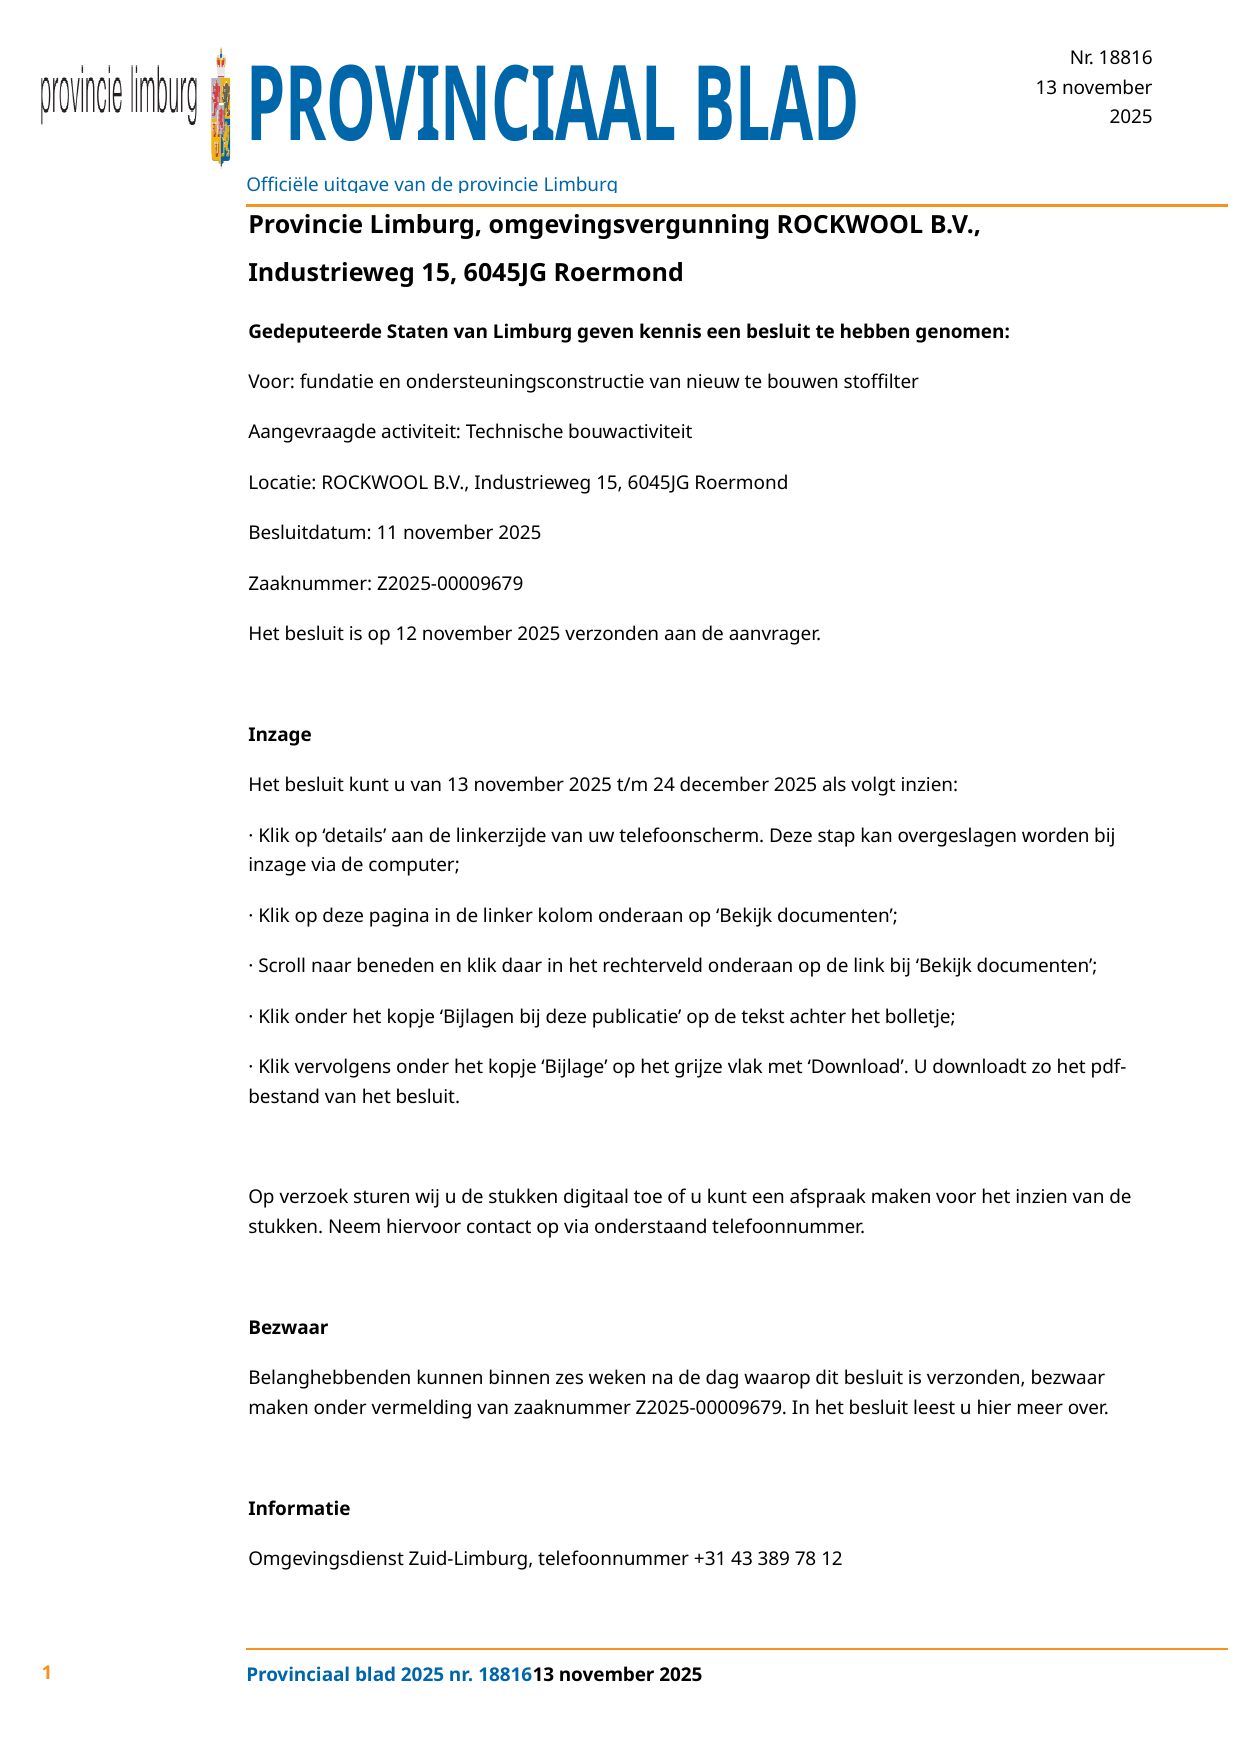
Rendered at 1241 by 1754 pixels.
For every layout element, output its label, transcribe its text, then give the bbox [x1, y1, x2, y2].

text · Klik onder het kopje ‘Bijlagen bij deze publicatie’ op de tekst achter het bolletje; [248, 1003, 1152, 1029]
text · Klik op ‘details’ aan de linkerzijde van uw telefoonscherm. Deze stap kan overgeslagen worden bij inzage via de computer; [248, 822, 1152, 877]
text Gedeputeerde Staten van Limburg geven kennis een besluit te hebben genomen: [248, 318, 1152, 344]
text Besluitdatum: 11 november 2025 [248, 519, 1152, 545]
text Belanghebbenden kunnen binnen zes weken na de dag waarop dit besluit is verzonden, bezwaar maken onder vermelding van zaaknummer Z2025-00009679. In het besluit leest u hier meer over. [248, 1364, 1152, 1420]
text Aangevraagde activiteit: Technische bouwactiviteit [248, 419, 1152, 444]
text Voor: fundatie en ondersteuningsconstructie van nieuw te bouwen stoffilter [248, 368, 1152, 394]
text Op verzoek sturen wij u de stukken digitaal toe of u kunt een afspraak maken voor het inzien van de stukken. Neem hiervoor contact op via onderstaand telefoonnummer. [248, 1184, 1152, 1239]
text · Klik vervolgens onder het kopje ‘Bijlage’ op het grijze vlak met ‘Download’. U downloadt zo het pdf-bestand van het besluit. [248, 1053, 1152, 1109]
text Omgevingsdienst Zuid-Limburg, telefoonnummer +31 43 389 78 12 [248, 1545, 1152, 1571]
text Locatie: ROCKWOOL B.V., Industrieweg 15, 6045JG Roermond [248, 469, 1152, 495]
text · Klik op deze pagina in de linker kolom onderaan op ‘Bekijk documenten’; [248, 902, 1152, 928]
text Informatie [248, 1495, 1152, 1521]
text Het besluit is op 12 november 2025 verzonden aan de aanvrager. [248, 620, 1152, 646]
text Bezwaar [248, 1314, 1152, 1340]
text Inzage [248, 721, 1152, 747]
text · Scroll naar beneden en klik daar in het rechterveld onderaan op de link bij ‘Bekijk documenten’; [248, 952, 1152, 978]
text Het besluit kunt u van 13 november 2025 t/m 24 december 2025 als volgt inzien: [248, 772, 1152, 797]
text Provincie Limburg, omgevingsvergunning ROCKWOOL B.V., Industrieweg 15, 6045JG Roermond [248, 207, 1152, 288]
picture [41, 47, 231, 172]
text Zaaknummer: Z2025-00009679 [248, 570, 1152, 596]
